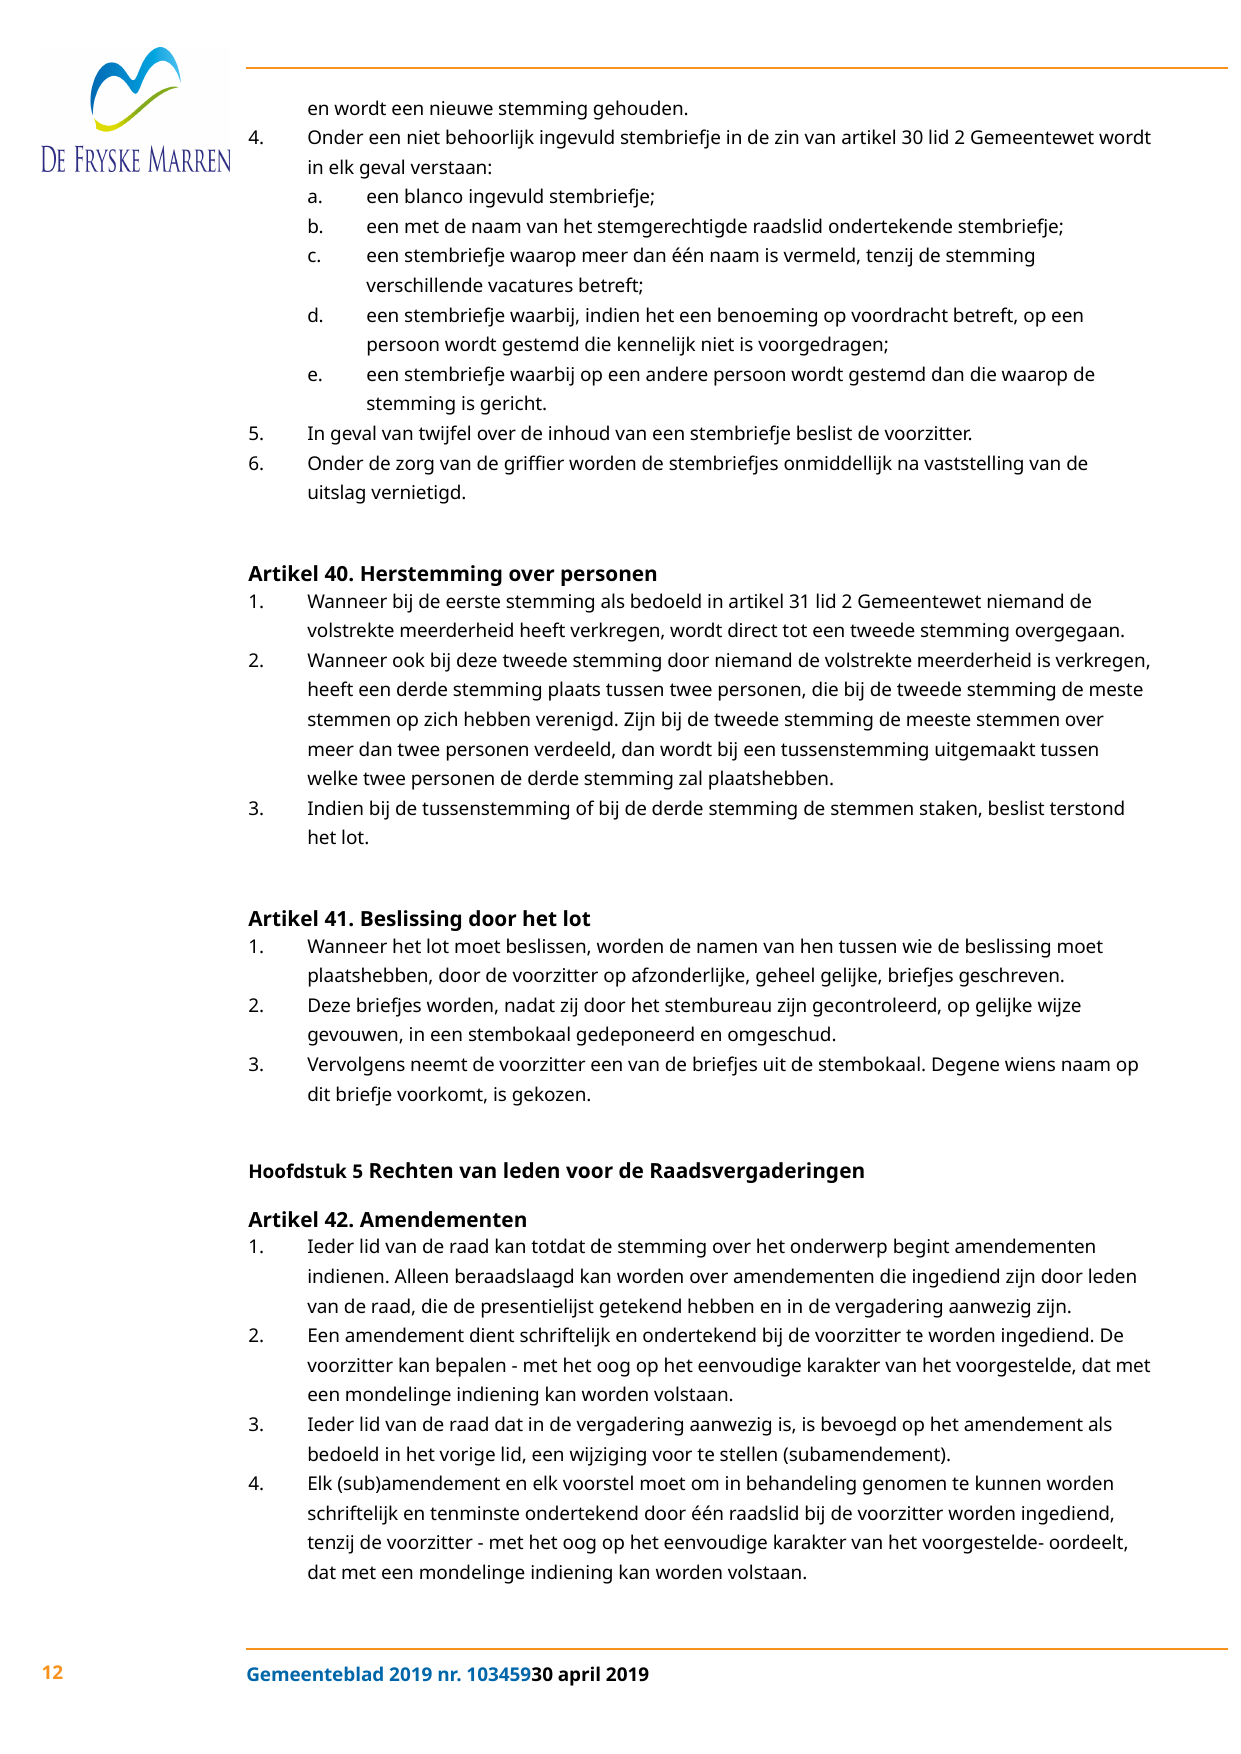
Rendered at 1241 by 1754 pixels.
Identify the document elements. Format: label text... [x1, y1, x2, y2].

text Hoofdstuk 5 Rechten van leden voor de Raadsvergaderingen [248, 1156, 1152, 1184]
list Wanneer het lot moet beslissen, worden de namen van hen tussen wie de beslissing moet plaatshebben, door de voorzitter op afzonderlijke, geheel gelijke, briefjes geschreven. [248, 933, 1152, 988]
list Elk (sub)amendement en elk voorstel moet om in behandeling genomen te kunnen worden schriftelijk en tenminste ondertekend door één raadslid bij de voorzitter worden ingediend, tenzij de voorzitter - met het oog op het eenvoudige karakter van het voorgestelde- oordeelt, dat met een mondelinge indiening kan worden volstaan. [248, 1470, 1152, 1585]
text Artikel 42. Amendementen [248, 1205, 1152, 1234]
text Artikel 40. Herstemming over personen [248, 559, 1152, 588]
text Artikel 41. Beslissing door het lot [248, 904, 1152, 933]
list Onder een niet behoorlijk ingevuld stembriefje in de zin van artikel 30 lid 2 Gemeentewet wordt in elk geval verstaan: [248, 124, 1152, 180]
picture [41, 47, 231, 172]
list Wanneer bij de eerste stemming als bedoeld in artikel 31 lid 2 Gemeentewet niemand de volstrekte meerderheid heeft verkregen, wordt direct tot een tweede stemming overgegaan. [248, 588, 1152, 643]
list een stembriefje waarbij op een andere persoon wordt gestemd dan die waarop de stemming is gericht. [307, 361, 1152, 416]
list Vervolgens neemt de voorzitter een van de briefjes uit de stembokaal. Degene wiens naam op dit briefje voorkomt, is gekozen. [248, 1051, 1152, 1107]
list Ieder lid van de raad kan totdat de stemming over het onderwerp begint amendementen indienen. Alleen beraadslaagd kan worden over amendementen die ingediend zijn door leden van de raad, die de presentielijst getekend hebben en in de vergadering aanwezig zijn. [248, 1234, 1152, 1319]
list Ieder lid van de raad dat in de vergadering aanwezig is, is bevoegd op het amendement als bedoeld in het vorige lid, een wijziging voor te stellen (subamendement). [248, 1411, 1152, 1467]
list een blanco ingevuld stembriefje; [307, 183, 1152, 209]
list Indien bij de tussenstemming of bij de derde stemming de stemmen staken, beslist terstond het lot. [248, 795, 1152, 850]
list Onder de zorg van de griffier worden de stembriefjes onmiddellijk na vaststelling van de uitslag vernietigd. [248, 450, 1152, 505]
list een stembriefje waarop meer dan één naam is vermeld, tenzij de stemming verschillende vacatures betreft; [307, 243, 1152, 298]
list In geval van twijfel over de inhoud van een stembriefje beslist de voorzitter. [248, 420, 1152, 446]
list Wanneer ook bij deze tweede stemming door niemand de volstrekte meerderheid is verkregen, heeft een derde stemming plaats tussen twee personen, die bij de tweede stemming de meste stemmen op zich hebben verenigd. Zijn bij de tweede stemming de meeste stemmen over meer dan twee personen verdeeld, dan wordt bij een tussenstemming uitgemaakt tussen welke twee personen de derde stemming zal plaatshebben. [248, 647, 1152, 791]
list en wordt een nieuwe stemming gehouden. [248, 95, 1152, 121]
list een stembriefje waarbij, indien het een benoeming op voordracht betreft, op een persoon wordt gestemd die kennelijk niet is voorgedragen; [307, 302, 1152, 357]
list Een amendement dient schriftelijk en ondertekend bij de voorzitter te worden ingediend. De voorzitter kan bepalen - met het oog op het eenvoudige karakter van het voorgestelde, dat met een mondelinge indiening kan worden volstaan. [248, 1322, 1152, 1407]
list een met de naam van het stemgerechtigde raadslid ondertekende stembriefje; [307, 213, 1152, 239]
list Deze briefjes worden, nadat zij door het stembureau zijn gecontroleerd, op gelijke wijze gevouwen, in een stembokaal gedeponeerd en omgeschud. [248, 992, 1152, 1047]
